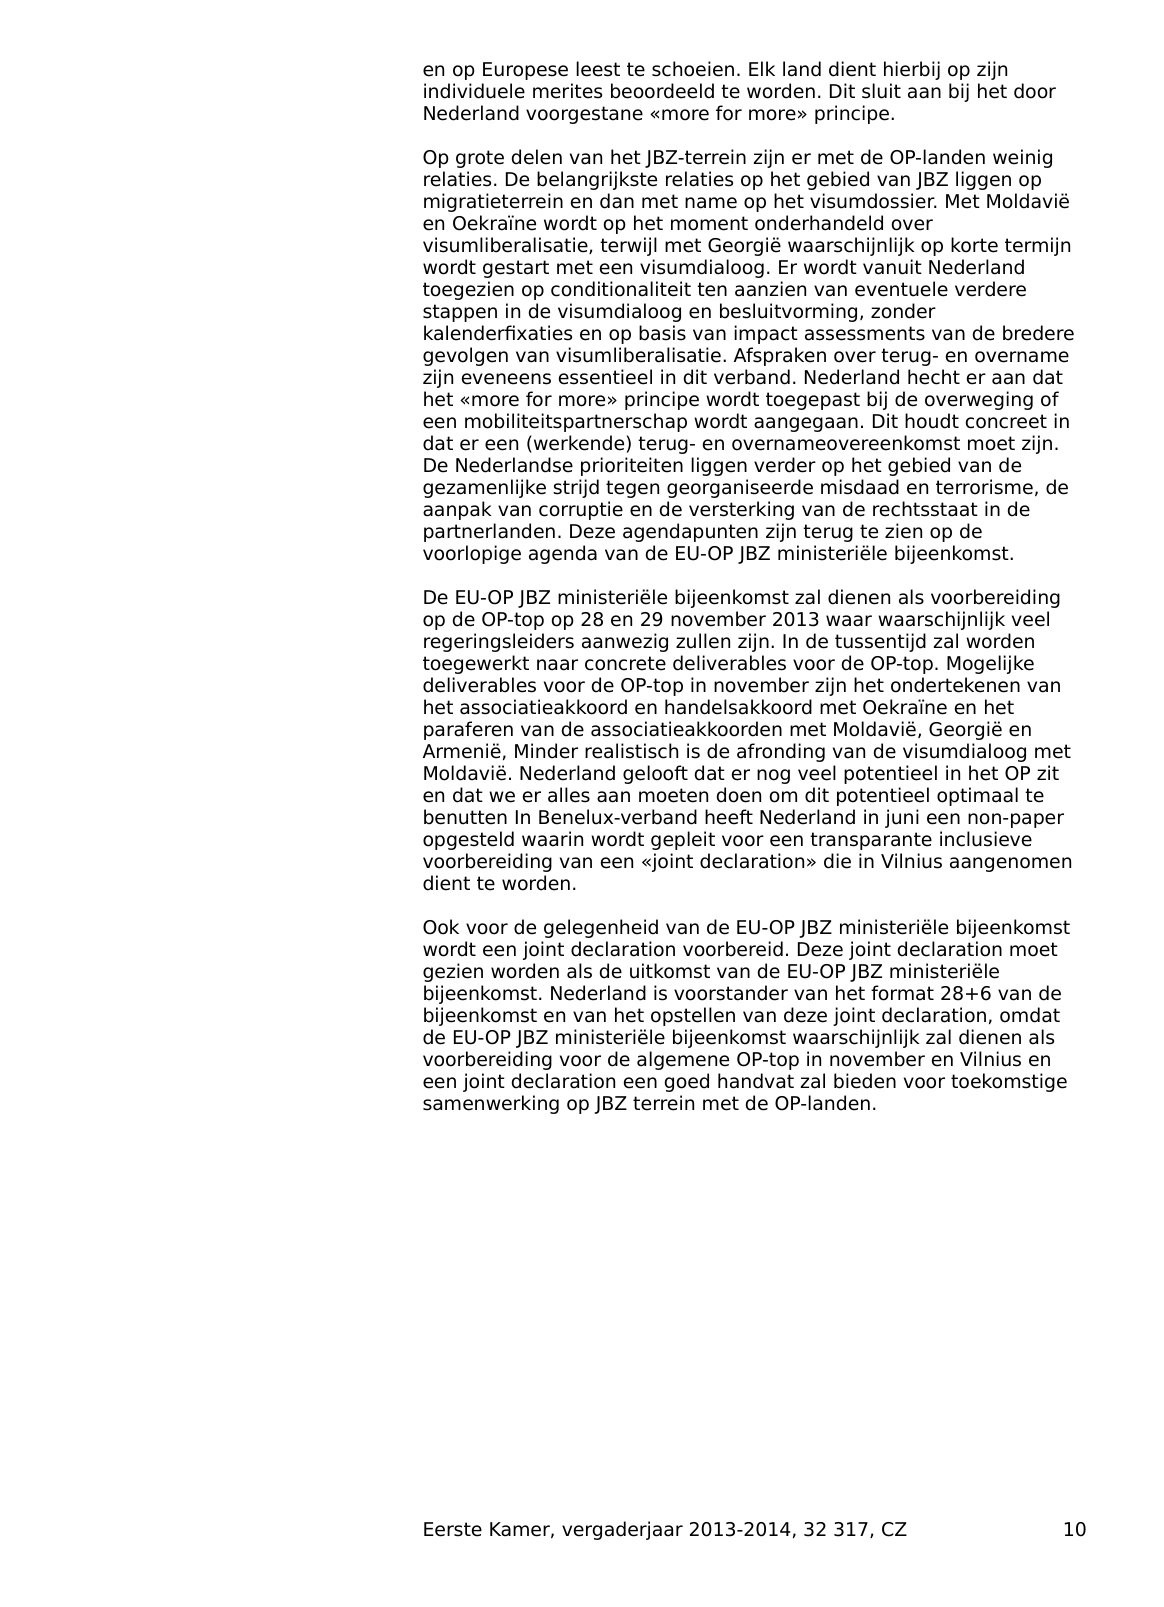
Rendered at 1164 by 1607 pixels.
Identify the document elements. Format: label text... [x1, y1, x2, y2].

text De EU-OP JBZ ministeriële bijeenkomst zal dienen als voorbereiding op de OP-top op 28 en 29 november 2013 waar waarschijnlijk veel regeringsleiders aanwezig zullen zijn. In de tussentijd zal worden toegewerkt naar concrete deliverables voor de OP-top. Mogelijke deliverables voor de OP-top in november zijn het ondertekenen van het associatieakkoord en handelsakkoord met Oekraïne en het paraferen van de associatieakkoorden met Moldavië, Georgië en Armenië, Minder realistisch is de afronding van de visumdialoog met Moldavië. Nederland gelooft dat er nog veel potentieel in het OP zit en dat we er alles aan moeten doen om dit potentieel optimaal te benutten In Benelux-verband heeft Nederland in juni een non-paper opgesteld waarin wordt gepleit voor een transparante inclusieve voorbereiding van een «joint declaration» die in Vilnius aangenomen dient te worden. [422, 587, 1087, 895]
text en op Europese leest te schoeien. Elk land dient hierbij op zijn individuele merites beoordeeld te worden. Dit sluit aan bij het door Nederland voorgestane «more for more» principe. [422, 59, 1087, 125]
text Ook voor de gelegenheid van de EU-OP JBZ ministeriële bijeenkomst wordt een joint declaration voorbereid. Deze joint declaration moet gezien worden als de uitkomst van de EU-OP JBZ ministeriële bijeenkomst. Nederland is voorstander van het format 28+6 van de bijeenkomst en van het opstellen van deze joint declaration, omdat de EU-OP JBZ ministeriële bijeenkomst waarschijnlijk zal dienen als voorbereiding voor de algemene OP-top in november en Vilnius en een joint declaration een goed handvat zal bieden voor toekomstige samenwerking op JBZ terrein met de OP-landen. [422, 917, 1087, 1115]
text Op grote delen van het JBZ-terrein zijn er met de OP-landen weinig relaties. De belangrijkste relaties op het gebied van JBZ liggen op migratieterrein en dan met name op het visumdossier. Met Moldavië en Oekraïne wordt op het moment onderhandeld over visumliberalisatie, terwijl met Georgië waarschijnlijk op korte termijn wordt gestart met een visumdialoog. Er wordt vanuit Nederland toegezien op conditionaliteit ten aanzien van eventuele verdere stappen in de visumdialoog en besluitvorming, zonder kalenderfixaties en op basis van impact assessments van de bredere gevolgen van visumliberalisatie. Afspraken over terug- en overname zijn eveneens essentieel in dit verband. Nederland hecht er aan dat het «more for more» principe wordt toegepast bij de overweging of een mobiliteitspartnerschap wordt aangegaan. Dit houdt concreet in dat er een (werkende) terug- en overnameovereenkomst moet zijn. De Nederlandse prioriteiten liggen verder op het gebied van de gezamenlijke strijd tegen georganiseerde misdaad en terrorisme, de aanpak van corruptie en de versterking van de rechtsstaat in de partnerlanden. Deze agendapunten zijn terug te zien op de voorlopige agenda van de EU-OP JBZ ministeriële bijeenkomst. [422, 147, 1087, 565]
